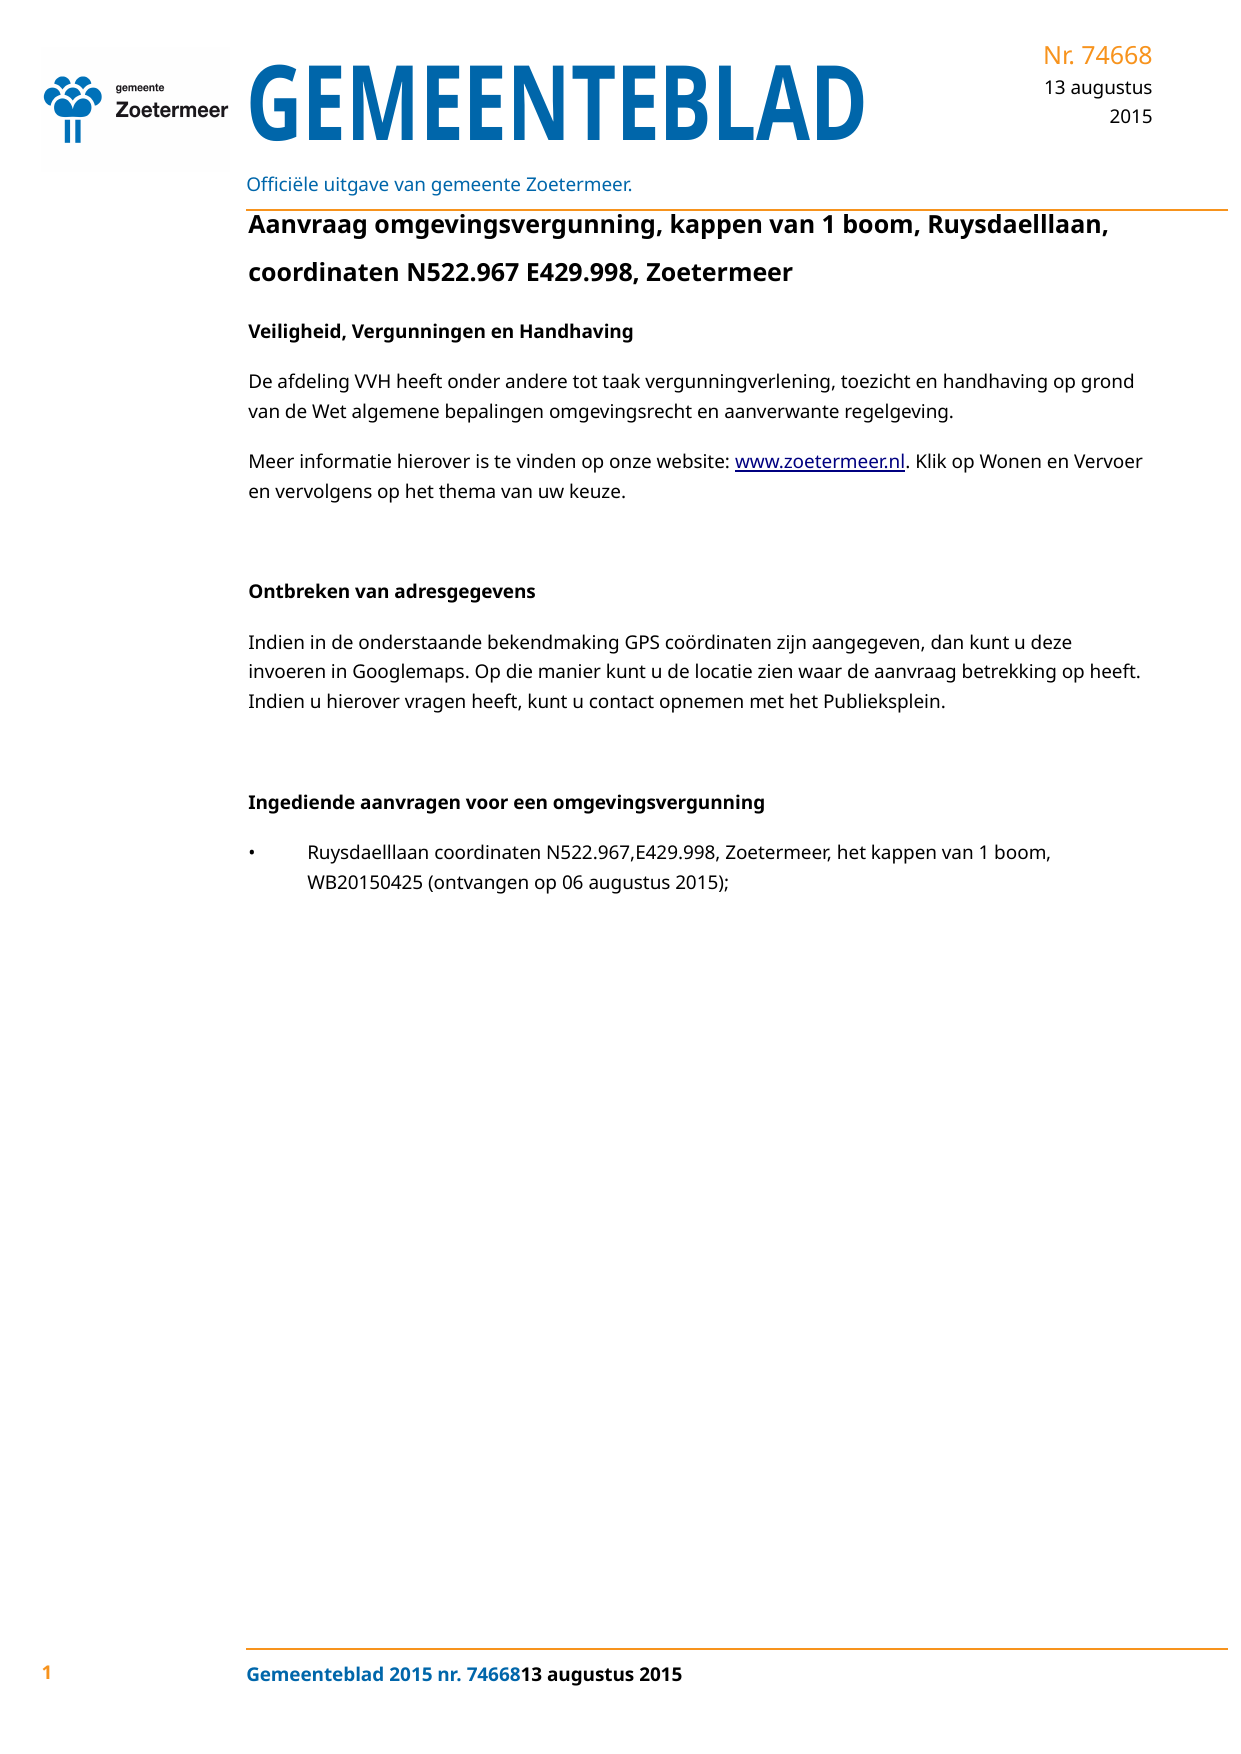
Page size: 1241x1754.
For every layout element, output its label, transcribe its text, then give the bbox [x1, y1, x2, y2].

text Meer informatie hierover is te vinden op onze website: www.zoetermeer.nl. Klik op Wonen en Vervoer en vervolgens op het thema van uw keuze. [248, 448, 1152, 504]
picture [41, 47, 231, 172]
text Ingediende aanvragen voor een omgevingsvergunning [248, 789, 1152, 815]
text Veiligheid, Vergunningen en Handhaving [248, 318, 1152, 344]
text Indien in de onderstaande bekendmaking GPS coördinaten zijn aangegeven, dan kunt u deze invoeren in Googlemaps. Op die manier kunt u de locatie zien waar de aanvraag betrekking op heeft. Indien u hierover vragen heeft, kunt u contact opnemen met het Publieksplein. [248, 629, 1152, 714]
text Aanvraag omgevingsvergunning, kappen van 1 boom, Ruysdaelllaan, coordinaten N522.967 E429.998, Zoetermeer [248, 211, 1152, 288]
text De afdeling VVH heeft onder andere tot taak vergunningverlening, toezicht en handhaving op grond van de Wet algemene bepalingen omgevingsrecht en aanverwante regelgeving. [248, 368, 1152, 424]
list Ruysdaelllaan coordinaten N522.967,E429.998, Zoetermeer, het kappen van 1 boom, WB20150425 (ontvangen op 06 augustus 2015); [248, 839, 1152, 895]
text Ontbreken van adresgegevens [248, 579, 1152, 604]
